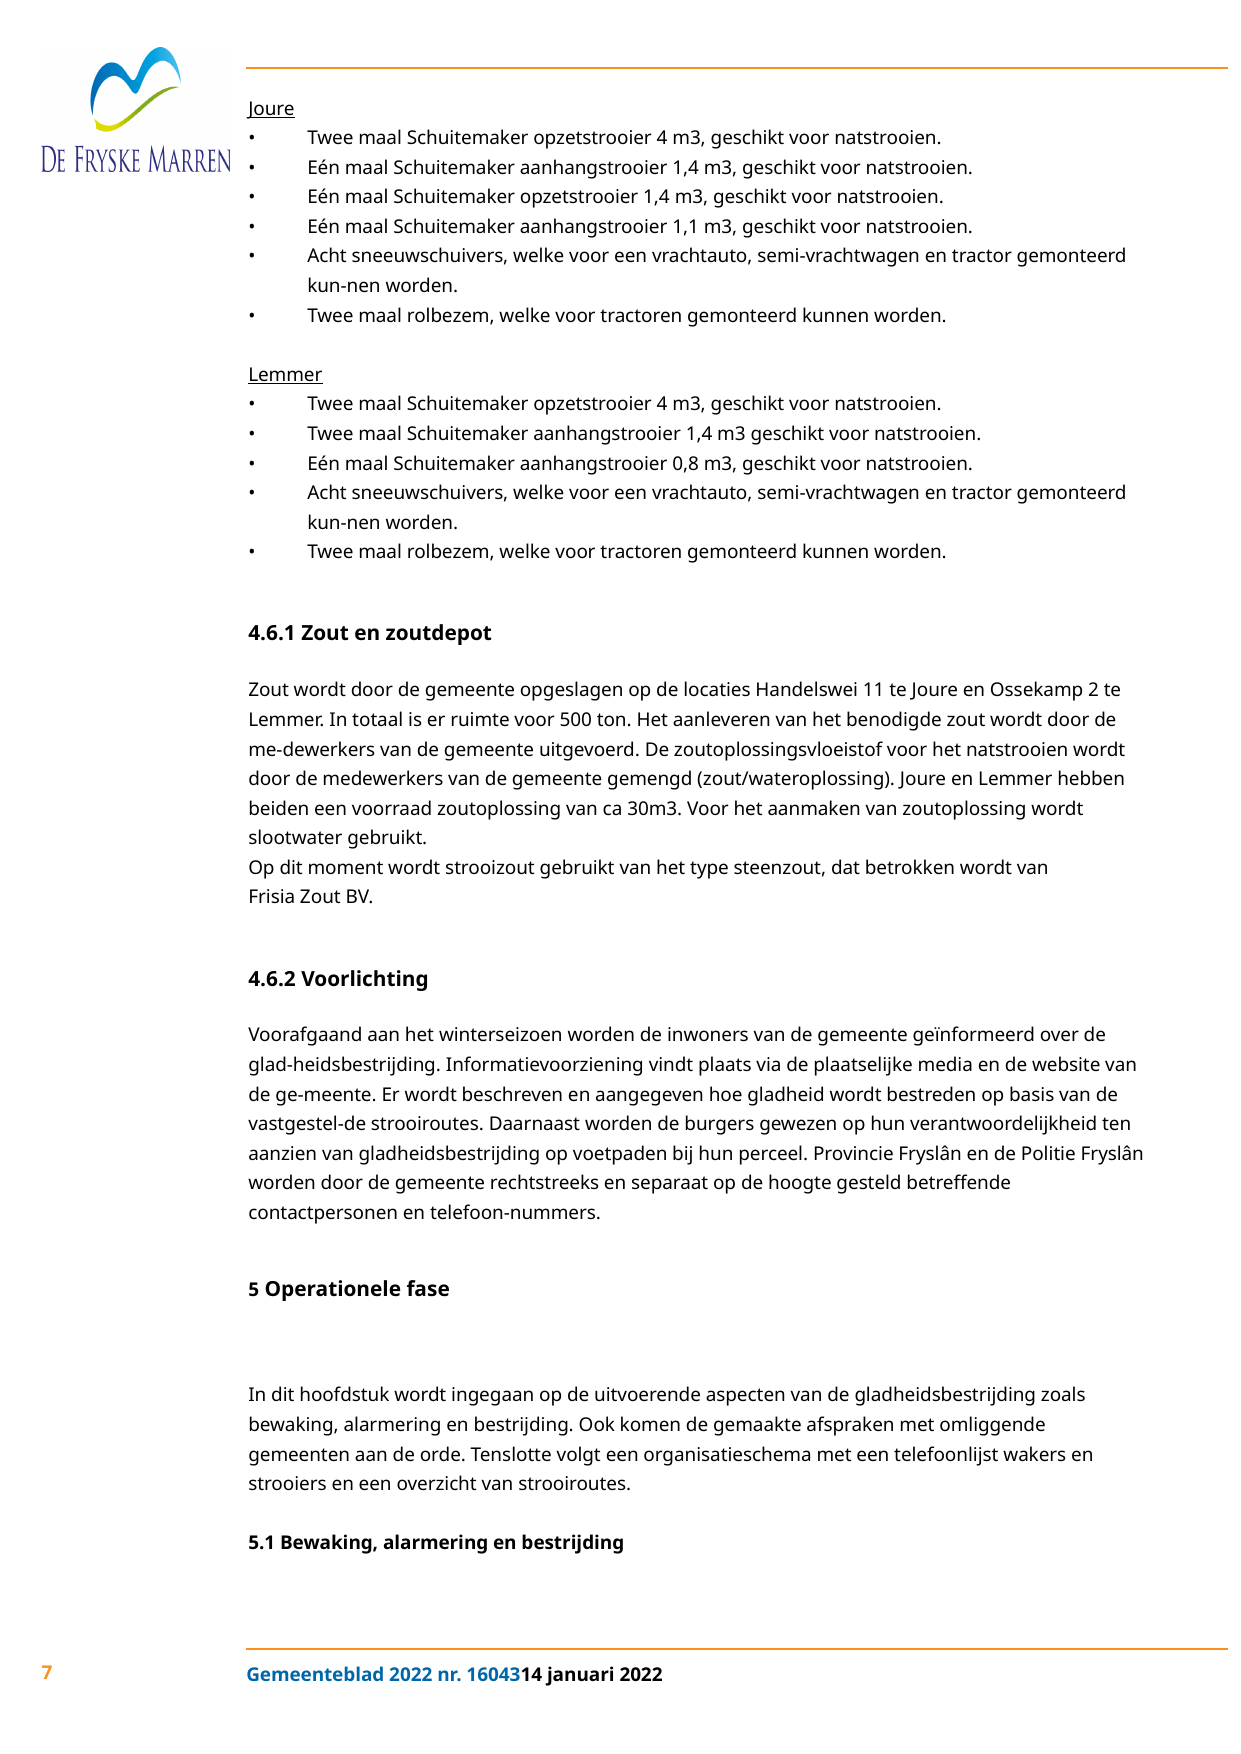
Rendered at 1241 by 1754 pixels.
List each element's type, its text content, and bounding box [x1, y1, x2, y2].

list Eén maal Schuitemaker aanhangstrooier 1,1 m3, geschikt voor natstrooien. [248, 213, 1152, 239]
text 4.6.1 Zout en zoutdepot [248, 618, 1152, 647]
list Twee maal Schuitemaker opzetstrooier 4 m3, geschikt voor natstrooien. [248, 124, 1152, 150]
list Twee maal Schuitemaker aanhangstrooier 1,4 m3 geschikt voor natstrooien. [248, 420, 1152, 446]
text Op dit moment wordt strooizout gebruikt van het type steenzout, dat betrokken wordt van [248, 854, 1152, 880]
picture [41, 47, 231, 172]
list Twee maal rolbezem, welke voor tractoren gemonteerd kunnen worden. [248, 538, 1152, 564]
text In dit hoofdstuk wordt ingegaan op de uitvoerende aspecten van de gladheidsbestrijding zoals bewaking, alarmering en bestrijding. Ook komen de gemaakte afspraken met omliggende gemeenten aan de orde. Tenslotte volgt een organisatieschema met een telefoonlijst wakers en strooiers en een overzicht van strooiroutes. [248, 1382, 1152, 1496]
list Eén maal Schuitemaker opzetstrooier 1,4 m3, geschikt voor natstrooien. [248, 183, 1152, 209]
text Frisia Zout BV. [248, 884, 1152, 909]
list Eén maal Schuitemaker aanhangstrooier 1,4 m3, geschikt voor natstrooien. [248, 154, 1152, 180]
list Acht sneeuwschuivers, welke voor een vrachtauto, semi-vrachtwagen en tractor gemonteerd kun-nen worden. [248, 479, 1152, 535]
list Twee maal Schuitemaker opzetstrooier 4 m3, geschikt voor natstrooien. [248, 391, 1152, 416]
text Voorafgaand aan het winterseizoen worden de inwoners van de gemeente geïnformeerd over de glad-heidsbestrijding. Informatievoorziening vindt plaats via de plaatselijke media en de website van de ge-meente. Er wordt beschreven en aangegeven hoe gladheid wordt bestreden op basis van de vastgestel-de strooiroutes. Daarnaast worden de burgers gewezen op hun verantwoordelijkheid ten aanzien van gladheidsbestrijding op voetpaden bij hun perceel. Provincie Fryslân en de Politie Fryslân worden door de gemeente rechtstreeks en separaat op de hoogte gesteld betreffende contactpersonen en telefoon-nummers. [248, 1022, 1152, 1225]
text 4.6.2 Voorlichting [248, 964, 1152, 992]
text 5.1 Bewaking, alarmering en bestrijding [248, 1529, 1152, 1555]
list Acht sneeuwschuivers, welke voor een vrachtauto, semi-vrachtwagen en tractor gemonteerd kun-nen worden. [248, 243, 1152, 298]
text 5 Operationele fase [248, 1274, 1152, 1303]
list Twee maal rolbezem, welke voor tractoren gemonteerd kunnen worden. [248, 302, 1152, 328]
text Lemmer [248, 361, 1152, 387]
text Zout wordt door de gemeente opgeslagen op de locaties Handelswei 11 te Joure en Ossekamp 2 te Lemmer. In totaal is er ruimte voor 500 ton. Het aanleveren van het benodigde zout wordt door de me-dewerkers van de gemeente uitgevoerd. De zoutoplossingsvloeistof voor het natstrooien wordt door de medewerkers van de gemeente gemengd (zout/wateroplossing). Joure en Lemmer hebben beiden een voorraad zoutoplossing van ca 30m3. Voor het aanmaken van zoutoplossing wordt slootwater gebruikt. [248, 677, 1152, 850]
list Eén maal Schuitemaker aanhangstrooier 0,8 m3, geschikt voor natstrooien. [248, 450, 1152, 476]
text Joure [248, 95, 1152, 121]
